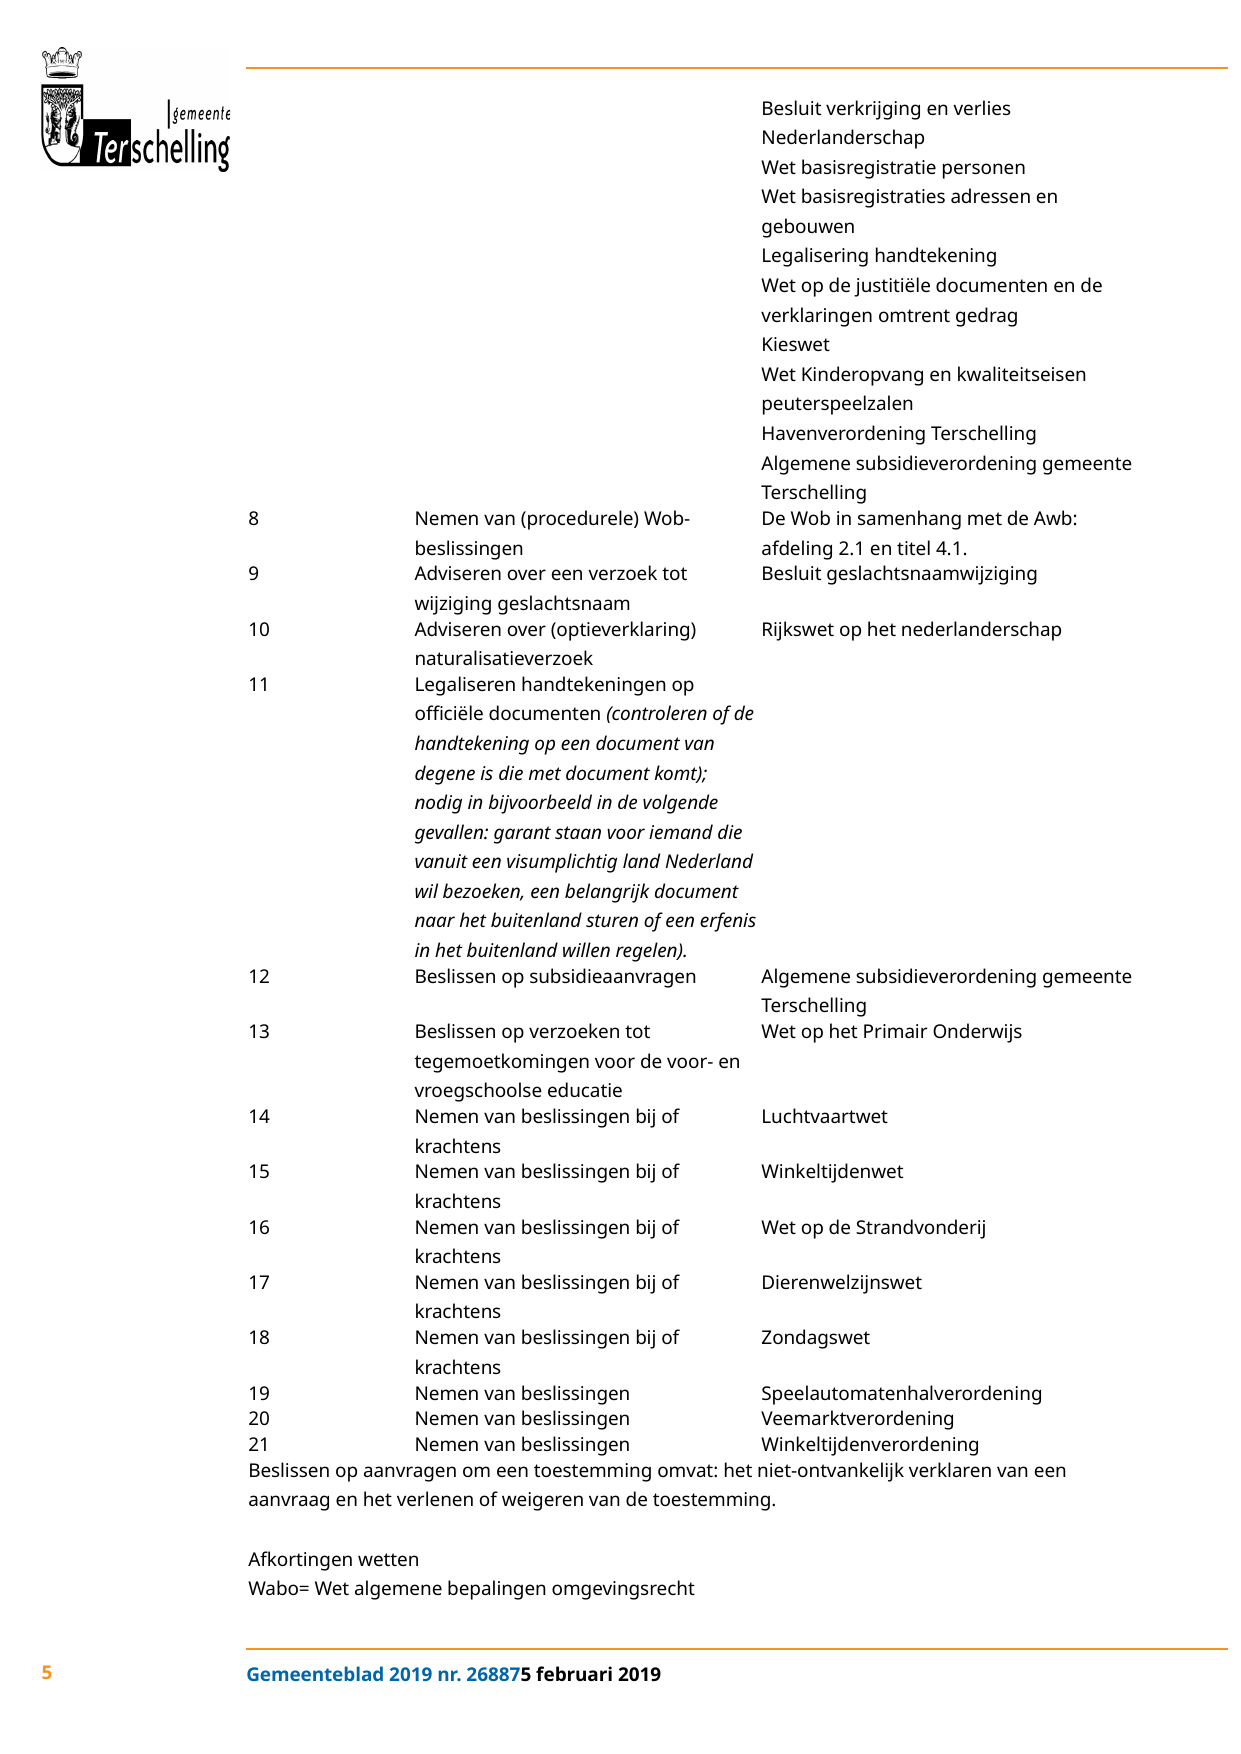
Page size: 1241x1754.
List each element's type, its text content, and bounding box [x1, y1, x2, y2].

table_cell Nemen van beslissingen [414, 1431, 761, 1457]
table_cell Winkeltijdenverordening [761, 1431, 1152, 1457]
table_cell [414, 95, 761, 505]
table_cell Nemen van beslissingen bij of krachtens [414, 1214, 761, 1269]
table_cell Wet op het Primair Onderwijs [761, 1018, 1152, 1103]
table_cell Beslissen op aanvragen om een toestemming omvat: het niet-ontvankelijk verklaren van een aanvraag en het verlenen of weigeren van de toestemming. Afkortingen wetten Wabo= Wet algemene bepalingen omgevingsrecht [248, 1457, 1152, 1601]
table_cell 20 [248, 1406, 414, 1431]
table_cell 14 [248, 1103, 414, 1158]
table_cell Zondagswet [761, 1325, 1152, 1380]
table_cell Veemarktverordening [761, 1406, 1152, 1431]
table_cell Luchtvaartwet [761, 1103, 1152, 1158]
table_cell 17 [248, 1269, 414, 1324]
table_cell 18 [248, 1325, 414, 1380]
table_cell 15 [248, 1159, 414, 1214]
table_cell Nemen van beslissingen bij of krachtens [414, 1159, 761, 1214]
table_cell Speelautomatenhalverordening [761, 1380, 1152, 1406]
table_cell 19 [248, 1380, 414, 1406]
table_cell Wet op de Strandvonderij [761, 1214, 1152, 1269]
table_cell Winkeltijdenwet [761, 1159, 1152, 1214]
table_cell 10 [248, 616, 414, 671]
table_cell Dierenwelzijnswet [761, 1269, 1152, 1324]
table_cell 21 [248, 1431, 414, 1457]
table_cell Nemen van beslissingen [414, 1380, 761, 1406]
table_cell Nemen van beslissingen [414, 1406, 761, 1431]
table_cell Algemene subsidieverordening gemeente Terschelling [761, 963, 1152, 1018]
table_cell Adviseren over (optieverklaring) naturalisatieverzoek [414, 616, 761, 671]
table_cell Beslissen op verzoeken tot tegemoetkomingen voor de voor- en vroegschoolse educatie [414, 1018, 761, 1103]
table_cell Nemen van beslissingen bij of krachtens [414, 1103, 761, 1158]
table_cell 8 [248, 505, 414, 560]
table_cell [248, 95, 414, 505]
table_cell De Wob in samenhang met de Awb: afdeling 2.1 en titel 4.1. [761, 505, 1152, 560]
table_cell Adviseren over een verzoek tot wijziging geslachtsnaam [414, 560, 761, 616]
table_cell Legaliseren handtekeningen op officiële documenten (controleren of de handtekening op een document van degene is die met document komt); nodig in bijvoorbeeld in de volgende gevallen: garant staan voor iemand die vanuit een visumplichtig land Nederland wil bezoeken, een belangrijk document naar het buitenland sturen of een erfenis in het buitenland willen regelen). [414, 671, 761, 963]
table_cell 11 [248, 671, 414, 963]
table_cell 13 [248, 1018, 414, 1103]
table_cell Besluit geslachtsnaamwijziging [761, 560, 1152, 616]
table_cell Nemen van beslissingen bij of krachtens [414, 1325, 761, 1380]
table_cell 16 [248, 1214, 414, 1269]
table_cell Besluit verkrijging en verlies Nederlanderschap Wet basisregistratie personen Wet basisregistraties adressen en gebouwen Legalisering handtekening Wet op de justitiële documenten en de verklaringen omtrent gedrag Kieswet Wet Kinderopvang en kwaliteitseisen peuterspeelzalen Havenverordening Terschelling Algemene subsidieverordening gemeente Terschelling [761, 95, 1152, 505]
picture [41, 47, 231, 172]
table_cell Nemen van beslissingen bij of krachtens [414, 1269, 761, 1324]
table_cell Nemen van (procedurele) Wob-beslissingen [414, 505, 761, 560]
table_cell Rijkswet op het nederlanderschap [761, 616, 1152, 671]
table_cell 12 [248, 963, 414, 1018]
table_cell 9 [248, 560, 414, 616]
table_cell [761, 671, 1152, 963]
table_cell Beslissen op subsidieaanvragen [414, 963, 761, 1018]
